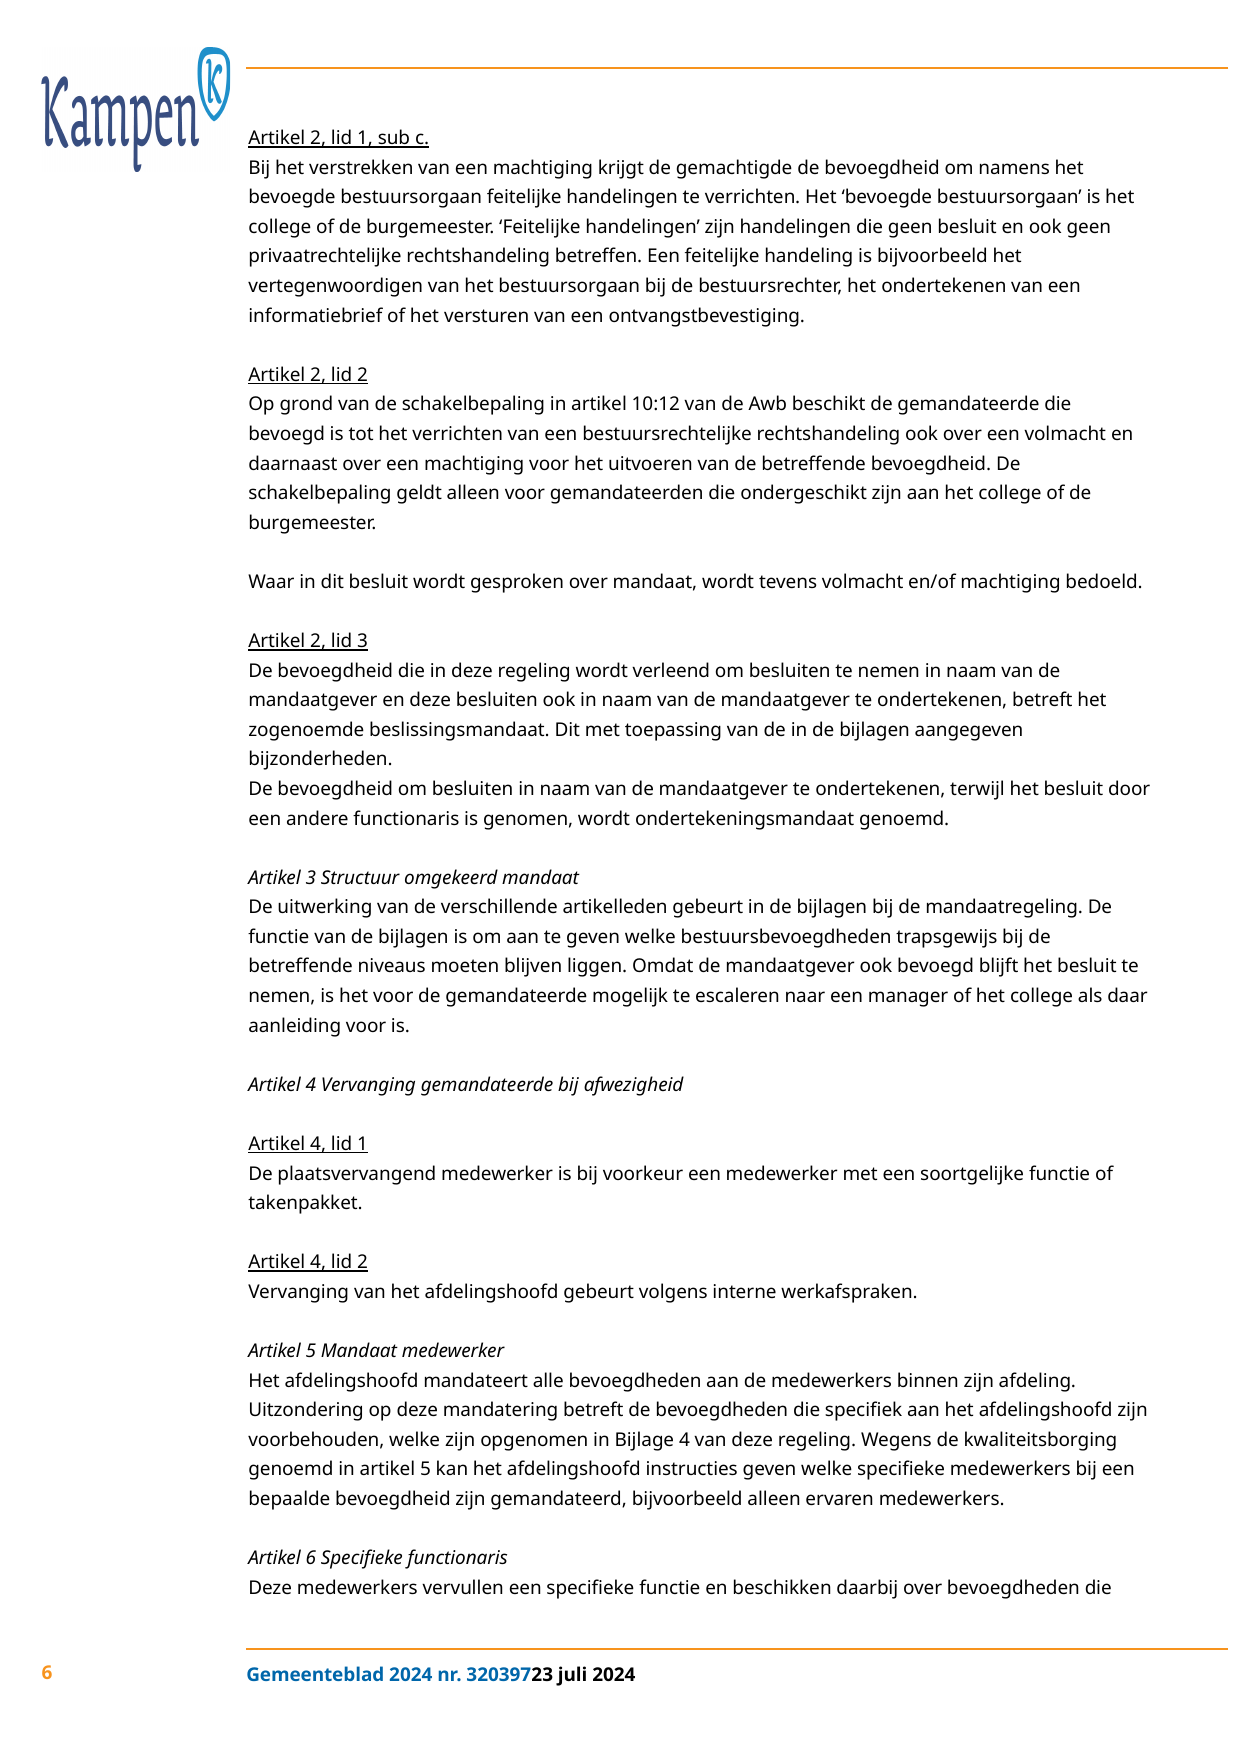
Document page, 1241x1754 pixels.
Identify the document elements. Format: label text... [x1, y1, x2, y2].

text Artikel 4, lid 1 [248, 1130, 1152, 1156]
text Het afdelingshoofd mandateert alle bevoegdheden aan de medewerkers binnen zijn afdeling. Uitzondering op deze mandatering betreft de bevoegdheden die specifiek aan het afdelingshoofd zijn voorbehouden, welke zijn opgenomen in Bijlage 4 van deze regeling. Wegens de kwaliteitsborging genoemd in artikel 5 kan het afdelingshoofd instructies geven welke specifieke medewerkers bij een bepaalde bevoegdheid zijn gemandateerd, bijvoorbeeld alleen ervaren medewerkers. [248, 1367, 1152, 1511]
text Op grond van de schakelbepaling in artikel 10:12 van de Awb beschikt de gemandateerde die bevoegd is tot het verrichten van een bestuursrechtelijke rechtshandeling ook over een volmacht en daarnaast over een machtiging voor het uitvoeren van de betreffende bevoegdheid. De schakelbepaling geldt alleen voor gemandateerden die ondergeschikt zijn aan het college of de burgemeester. [248, 391, 1152, 535]
text Bij het verstrekken van een machtiging krijgt de gemachtigde de bevoegdheid om namens het bevoegde bestuursorgaan feitelijke handelingen te verrichten. Het ‘bevoegde bestuursorgaan’ is het college of de burgemeester. ‘Feitelijke handelingen’ zijn handelingen die geen besluit en ook geen privaatrechtelijke rechtshandeling betreffen. Een feitelijke handeling is bijvoorbeeld het vertegenwoordigen van het bestuursorgaan bij de bestuursrechter, het ondertekenen van een informatiebrief of het versturen van een ontvangstbevestiging. [248, 154, 1152, 328]
text Artikel 4, lid 2 [248, 1248, 1152, 1274]
text Vervanging van het afdelingshoofd gebeurt volgens interne werkafspraken. [248, 1278, 1152, 1304]
text Artikel 2, lid 1, sub c. [248, 124, 1152, 150]
text Artikel 6 Specifieke functionaris [248, 1544, 1152, 1570]
text De uitwerking van de verschillende artikelleden gebeurt in de bijlagen bij de mandaatregeling. De functie van de bijlagen is om aan te geven welke bestuursbevoegdheden trapsgewijs bij de betreffende niveaus moeten blijven liggen. Omdat de mandaatgever ook bevoegd blijft het besluit te nemen, is het voor de gemandateerde mogelijk te escaleren naar een manager of het college als daar aanleiding voor is. [248, 893, 1152, 1038]
text De bevoegdheid die in deze regeling wordt verleend om besluiten te nemen in naam van de mandaatgever en deze besluiten ook in naam van de mandaatgever te ondertekenen, betreft het zogenoemde beslissingsmandaat. Dit met toepassing van de in de bijlagen aangegeven bijzonderheden. [248, 657, 1152, 771]
text Artikel 3 Structuur omgekeerd mandaat [248, 864, 1152, 890]
text Artikel 5 Mandaat medewerker [248, 1337, 1152, 1363]
text Artikel 2, lid 2 [248, 361, 1152, 387]
text De bevoegdheid om besluiten in naam van de mandaatgever te ondertekenen, terwijl het besluit door een andere functionaris is genomen, wordt ondertekeningsmandaat genoemd. [248, 775, 1152, 831]
text Waar in dit besluit wordt gesproken over mandaat, wordt tevens volmacht en/of machtiging bedoeld. [248, 568, 1152, 594]
text Artikel 4 Vervanging gemandateerde bij afwezigheid [248, 1071, 1152, 1097]
text De plaatsvervangend medewerker is bij voorkeur een medewerker met een soortgelijke functie of takenpakket. [248, 1160, 1152, 1215]
text Deze medewerkers vervullen een specifieke functie en beschikken daarbij over bevoegdheden die [248, 1574, 1152, 1600]
picture [41, 47, 231, 172]
text Artikel 2, lid 3 [248, 627, 1152, 653]
